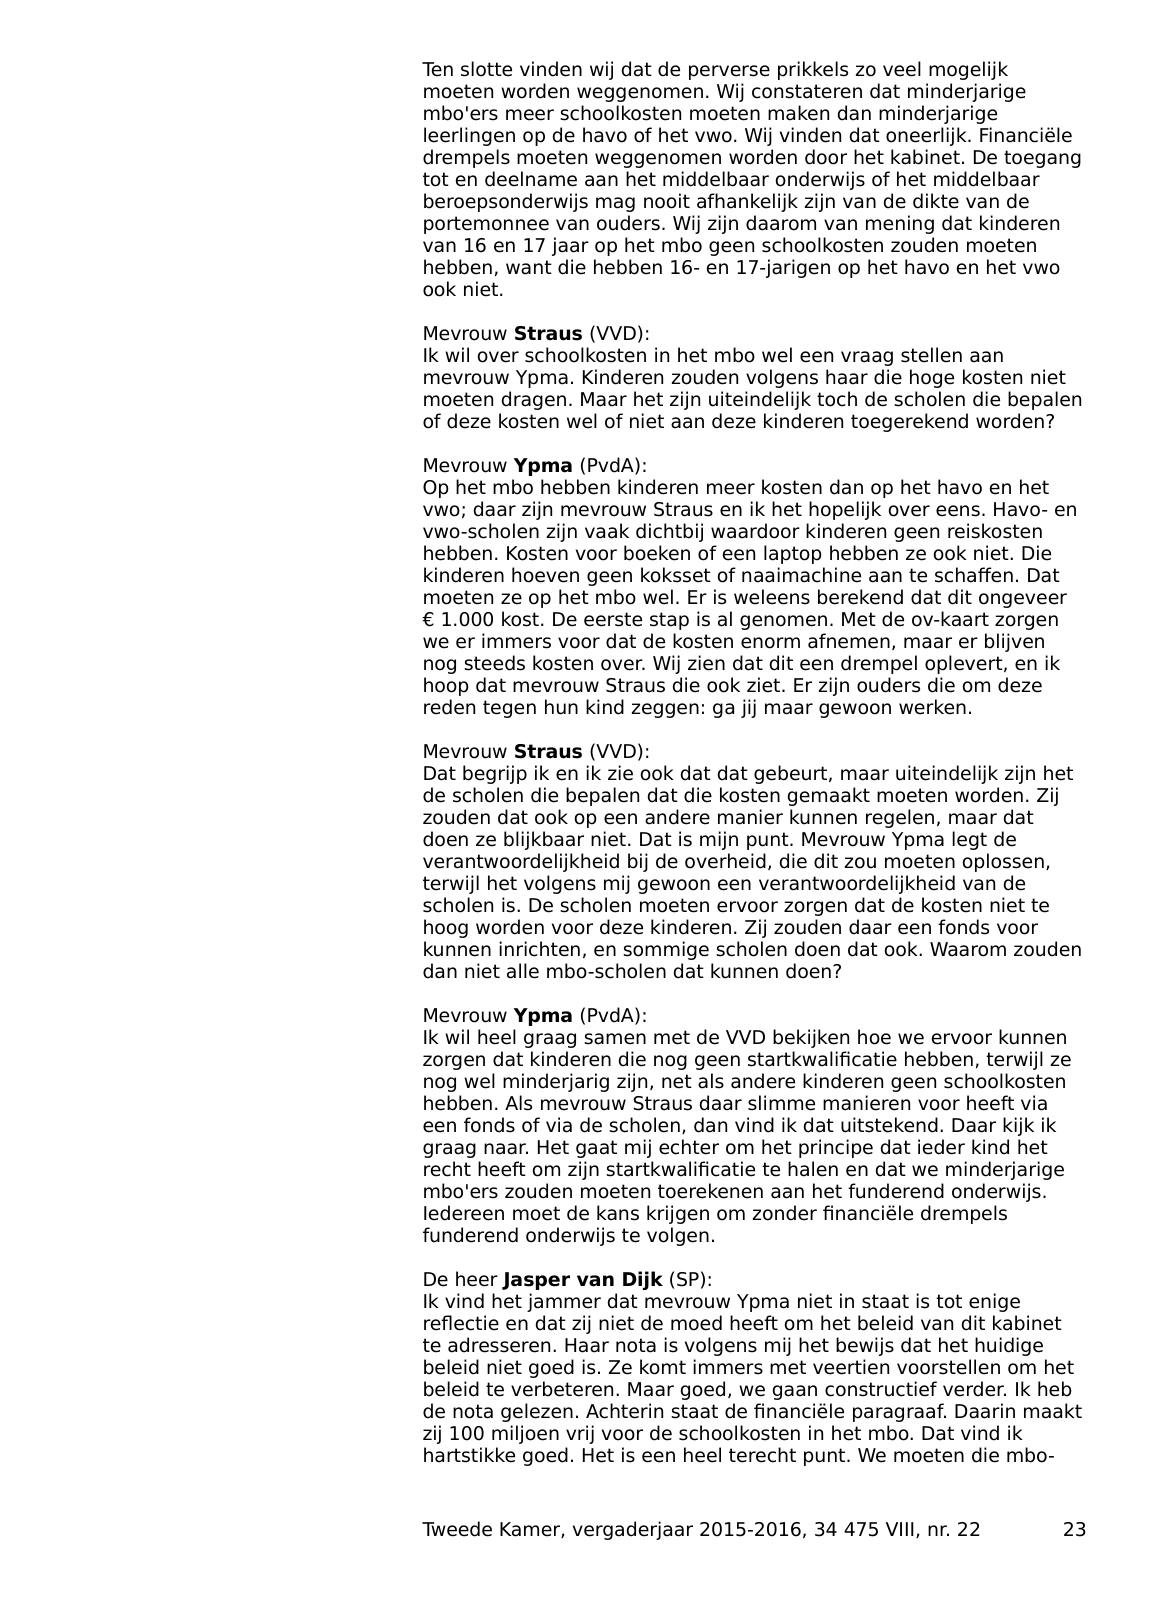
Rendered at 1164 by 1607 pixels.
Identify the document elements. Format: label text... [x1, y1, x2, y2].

text Ik wil heel graag samen met de VVD bekijken hoe we ervoor kunnen zorgen dat kinderen die nog geen startkwalificatie hebben, terwijl ze nog wel minderjarig zijn, net als andere kinderen geen schoolkosten hebben. Als mevrouw Straus daar slimme manieren voor heeft via een fonds of via de scholen, dan vind ik dat uitstekend. Daar kijk ik graag naar. Het gaat mij echter om het principe dat ieder kind het recht heeft om zijn startkwalificatie te halen en dat we minderjarige mbo'ers zouden moeten toerekenen aan het funderend onderwijs. Iedereen moet de kans krijgen om zonder financiële drempels funderend onderwijs te volgen. [422, 1027, 1087, 1247]
text Ik wil over schoolkosten in het mbo wel een vraag stellen aan mevrouw Ypma. Kinderen zouden volgens haar die hoge kosten niet moeten dragen. Maar het zijn uiteindelijk toch de scholen die bepalen of deze kosten wel of niet aan deze kinderen toegerekend worden? [422, 345, 1087, 433]
text Mevrouw Straus (VVD): [422, 323, 1087, 345]
text Op het mbo hebben kinderen meer kosten dan op het havo en het vwo; daar zijn mevrouw Straus en ik het hopelijk over eens. Havo- en vwo-scholen zijn vaak dichtbij waardoor kinderen geen reiskosten hebben. Kosten voor boeken of een laptop hebben ze ook niet. Die kinderen hoeven geen koksset of naaimachine aan te schaffen. Dat moeten ze op het mbo wel. Er is weleens berekend dat dit ongeveer € 1.000 kost. De eerste stap is al genomen. Met de ov-kaart zorgen we er immers voor dat de kosten enorm afnemen, maar er blijven nog steeds kosten over. Wij zien dat dit een drempel oplevert, en ik hoop dat mevrouw Straus die ook ziet. Er zijn ouders die om deze reden tegen hun kind zeggen: ga jij maar gewoon werken. [422, 477, 1087, 719]
text Ik vind het jammer dat mevrouw Ypma niet in staat is tot enige reflectie en dat zij niet de moed heeft om het beleid van dit kabinet te adresseren. Haar nota is volgens mij het bewijs dat het huidige beleid niet goed is. Ze komt immers met veertien voorstellen om het beleid te verbeteren. Maar goed, we gaan constructief verder. Ik heb de nota gelezen. Achterin staat de financiële paragraaf. Daarin maakt zij 100 miljoen vrij voor de schoolkosten in het mbo. Dat vind ik hartstikke goed. Het is een heel terecht punt. We moeten die mbo- [422, 1291, 1087, 1467]
text Mevrouw Ypma (PvdA): [422, 1005, 1087, 1027]
text Ten slotte vinden wij dat de perverse prikkels zo veel mogelijk moeten worden weggenomen. Wij constateren dat minderjarige mbo'ers meer schoolkosten moeten maken dan minderjarige leerlingen op de havo of het vwo. Wij vinden dat oneerlijk. Financiële drempels moeten weggenomen worden door het kabinet. De toegang tot en deelname aan het middelbaar onderwijs of het middelbaar beroepsonderwijs mag nooit afhankelijk zijn van de dikte van de portemonnee van ouders. Wij zijn daarom van mening dat kinderen van 16 en 17 jaar op het mbo geen schoolkosten zouden moeten hebben, want die hebben 16- en 17-jarigen op het havo en het vwo ook niet. [422, 59, 1087, 301]
text Dat begrijp ik en ik zie ook dat dat gebeurt, maar uiteindelijk zijn het de scholen die bepalen dat die kosten gemaakt moeten worden. Zij zouden dat ook op een andere manier kunnen regelen, maar dat doen ze blijkbaar niet. Dat is mijn punt. Mevrouw Ypma legt de verantwoordelijkheid bij de overheid, die dit zou moeten oplossen, terwijl het volgens mij gewoon een verantwoordelijkheid van de scholen is. De scholen moeten ervoor zorgen dat de kosten niet te hoog worden voor deze kinderen. Zij zouden daar een fonds voor kunnen inrichten, en sommige scholen doen dat ook. Waarom zouden dan niet alle mbo-scholen dat kunnen doen? [422, 763, 1087, 983]
text De heer Jasper van Dijk (SP): [422, 1269, 1087, 1291]
text Mevrouw Straus (VVD): [422, 741, 1087, 763]
text Mevrouw Ypma (PvdA): [422, 455, 1087, 477]
